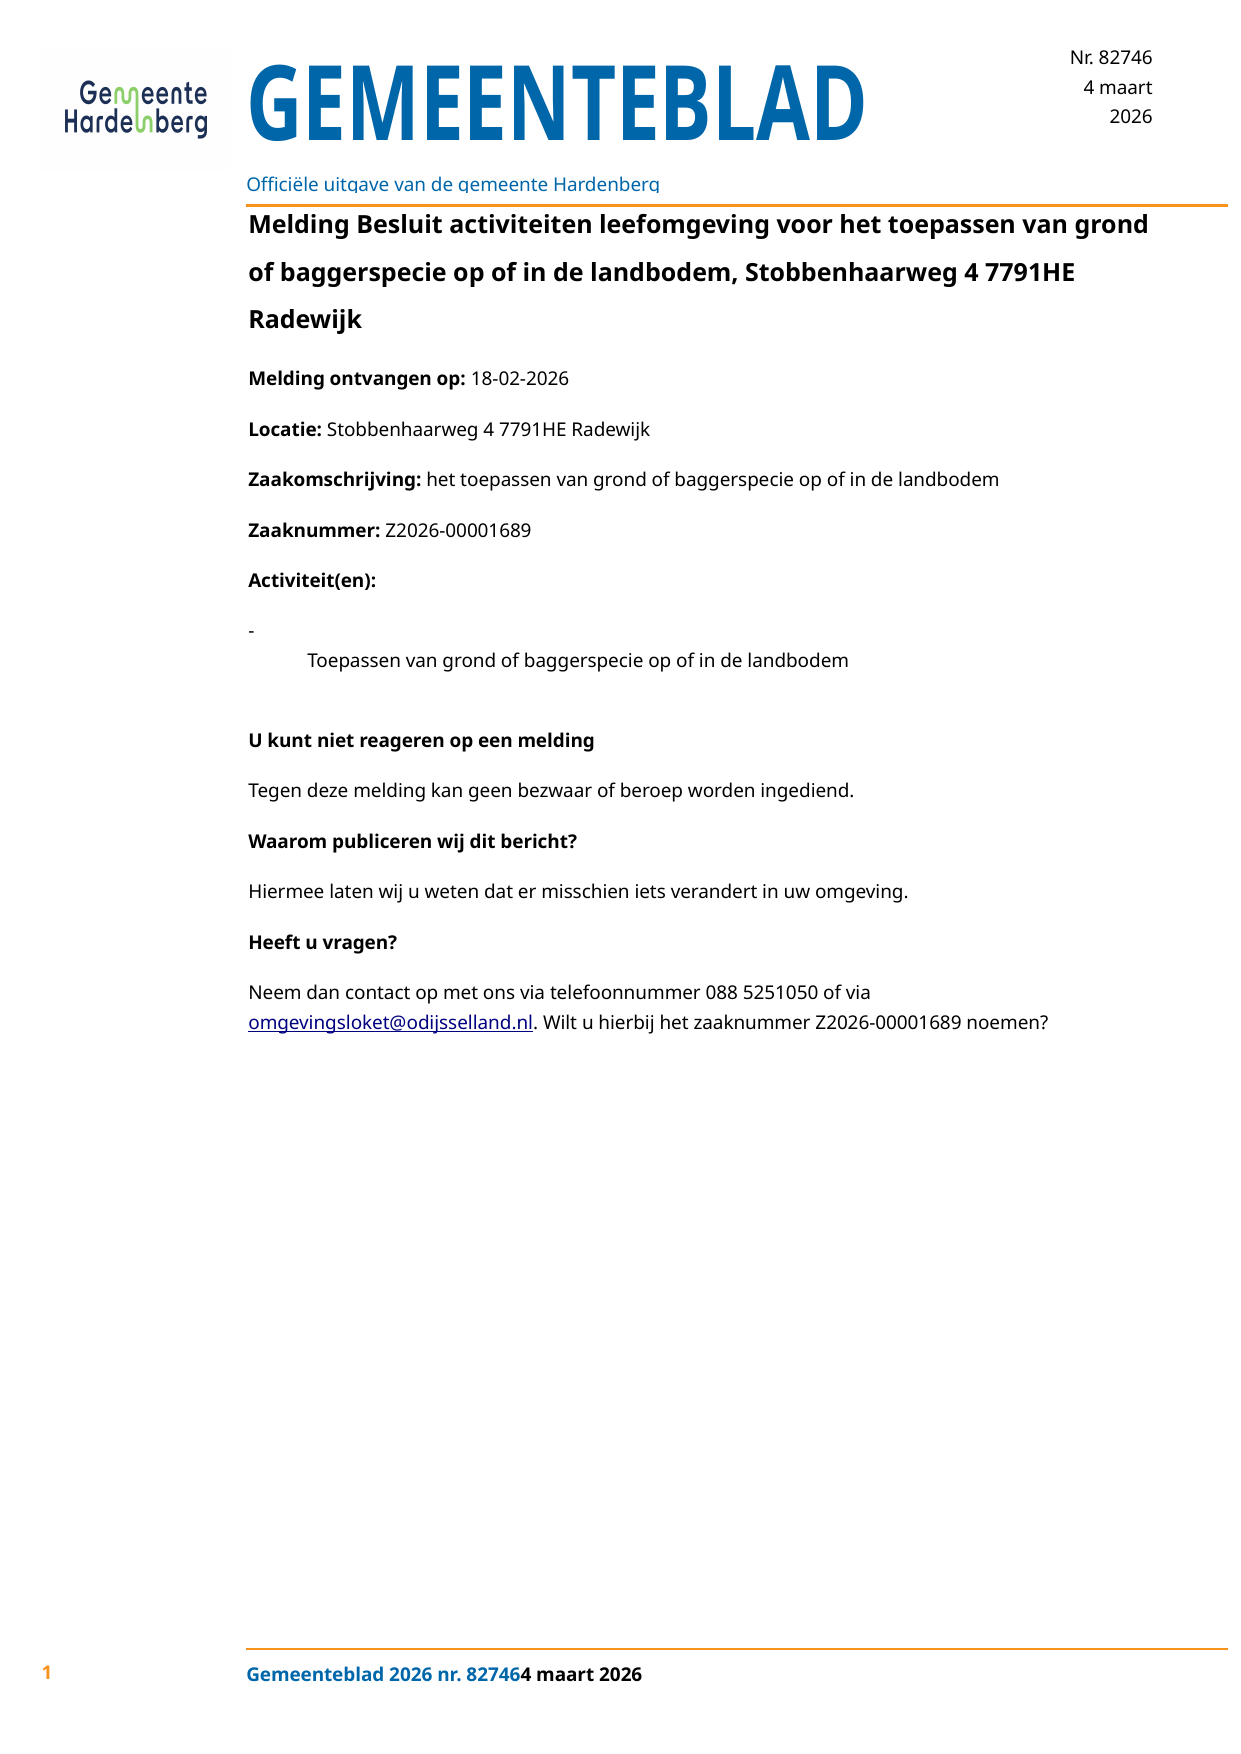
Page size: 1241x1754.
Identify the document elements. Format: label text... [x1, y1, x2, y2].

text Zaaknummer: Z2026-00001689 [248, 517, 1152, 542]
text Neem dan contact op met ons via telefoonnummer 088 5251050 of via omgevingsloket@odijsselland.nl. Wilt u hierbij het zaaknummer Z2026-00001689 noemen? [248, 979, 1152, 1034]
text Melding Besluit activiteiten leefomgeving voor het toepassen van grond of baggerspecie op of in de landbodem, Stobbenhaarweg 4 7791HE Radewijk [248, 207, 1152, 336]
text Zaakomschrijving: het toepassen van grond of baggerspecie op of in de landbodem [248, 466, 1152, 492]
text Activiteit(en): [248, 567, 1152, 593]
text Hiermee laten wij u weten dat er misschien iets verandert in uw omgeving. [248, 878, 1152, 904]
list Toepassen van grond of baggerspecie op of in de landbodem [248, 647, 1152, 673]
text Locatie: Stobbenhaarweg 4 7791HE Radewijk [248, 416, 1152, 442]
text Heeft u vragen? [248, 929, 1152, 954]
text Melding ontvangen op: 18-02-2026 [248, 366, 1152, 391]
text Waarom publiceren wij dit bericht? [248, 828, 1152, 854]
text U kunt niet reageren op een melding [248, 727, 1152, 753]
picture [41, 47, 231, 172]
text Tegen deze melding kan geen bezwaar of beroep worden ingediend. [248, 778, 1152, 803]
